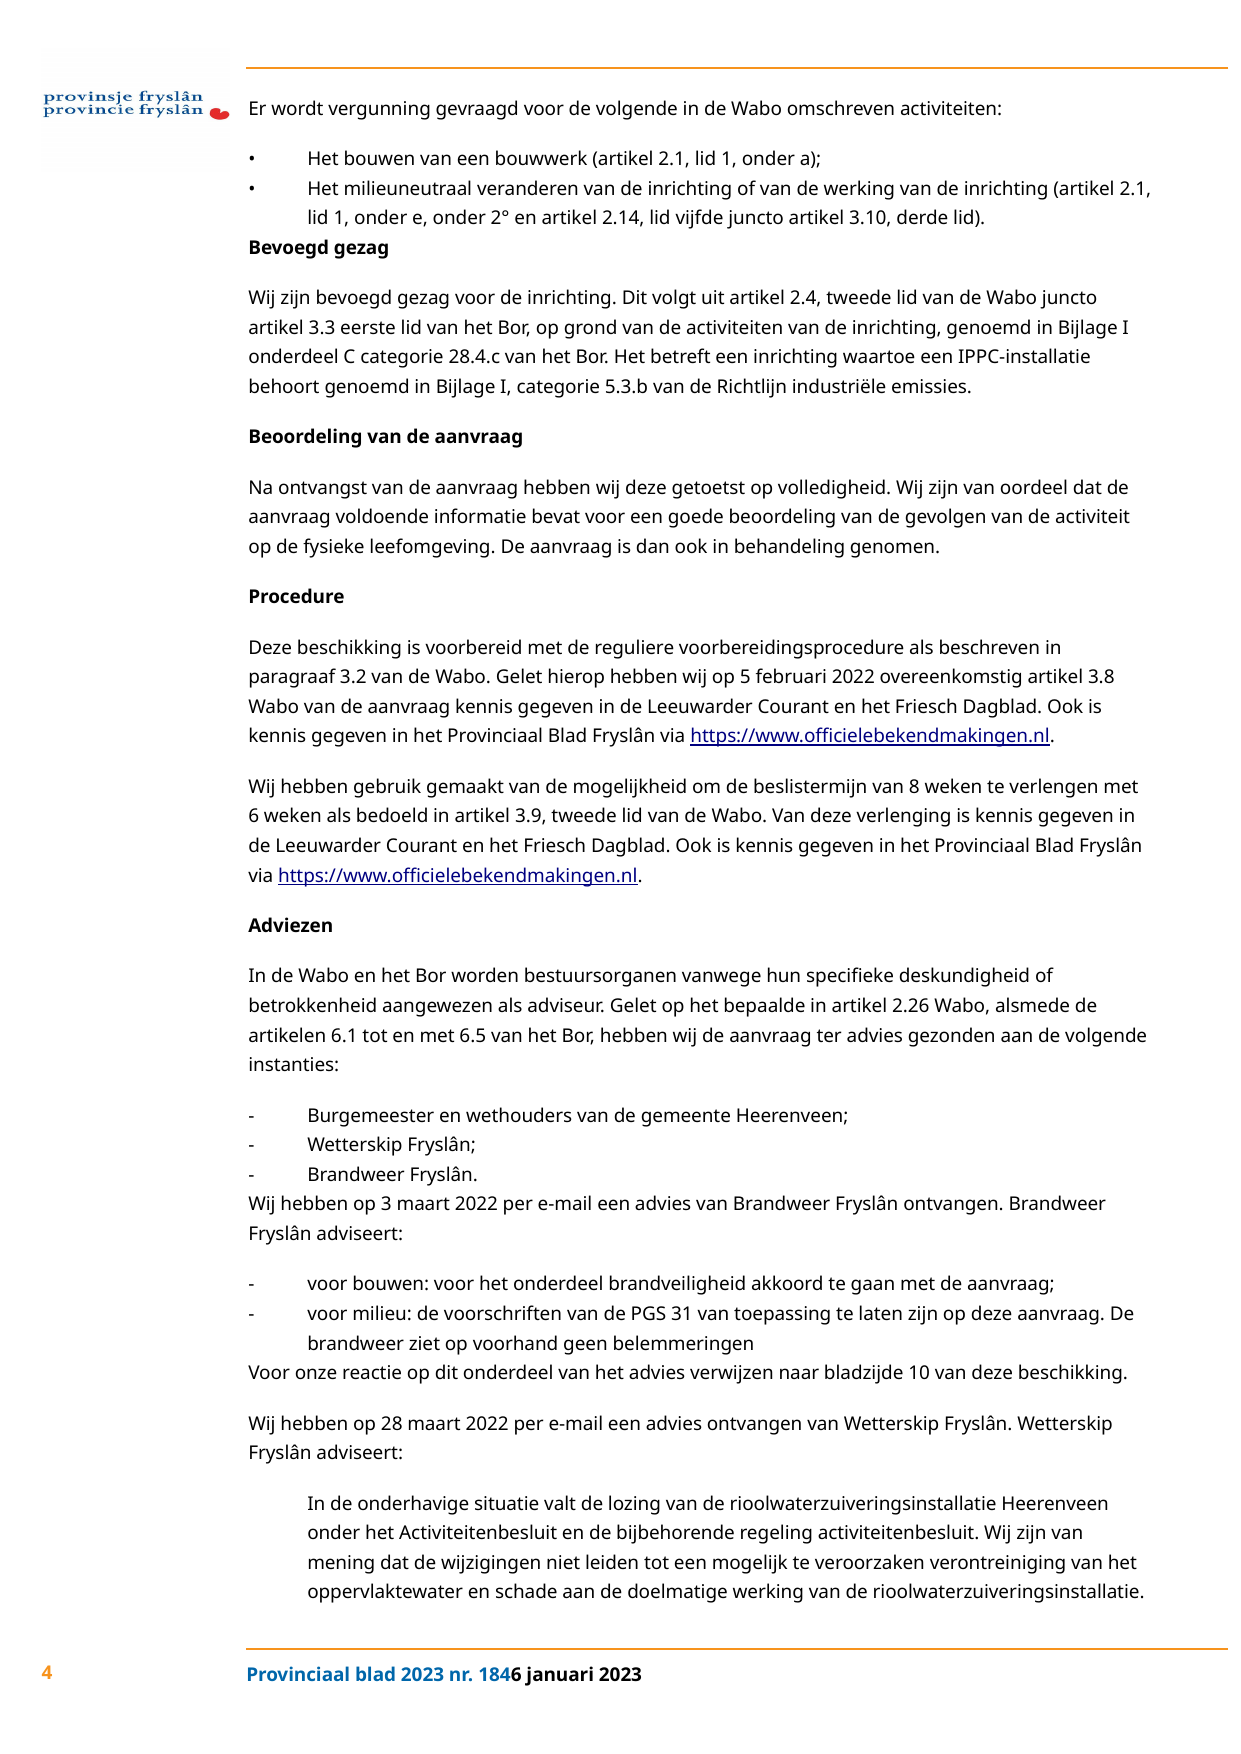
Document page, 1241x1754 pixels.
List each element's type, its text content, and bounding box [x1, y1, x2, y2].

list In de onderhavige situatie valt de lozing van de rioolwaterzuiveringsinstallatie Heerenveen onder het Activiteitenbesluit en de bijbehorende regeling activiteitenbesluit. Wij zijn van mening dat de wijzigingen niet leiden tot een mogelijk te veroorzaken verontreiniging van het oppervlaktewater en schade aan de doelmatige werking van de rioolwaterzuiveringsinstallatie. [248, 1490, 1152, 1604]
list Wetterskip Fryslân; [248, 1131, 1152, 1157]
text Wij zijn bevoegd gezag voor de inrichting. Dit volgt uit artikel 2.4, tweede lid van de Wabo juncto artikel 3.3 eerste lid van het Bor, op grond van de activiteiten van de inrichting, genoemd in Bijlage I onderdeel C categorie 28.4.c van het Bor. Het betreft een inrichting waartoe een IPPC-installatie behoort genoemd in Bijlage I, categorie 5.3.b van de Richtlijn industriële emissies. [248, 284, 1152, 399]
list voor bouwen: voor het onderdeel brandveiligheid akkoord te gaan met de aanvraag; [248, 1271, 1152, 1296]
list voor milieu: de voorschriften van de PGS 31 van toepassing te laten zijn op deze aanvraag. De brandweer ziet op voorhand geen belemmeringen [248, 1300, 1152, 1356]
list Burgemeester en wethouders van de gemeente Heerenveen; [248, 1102, 1152, 1128]
picture [41, 47, 231, 172]
list Het bouwen van een bouwwerk (artikel 2.1, lid 1, onder a); [248, 145, 1152, 171]
text Wij hebben op 3 maart 2022 per e-mail een advies van Brandweer Fryslân ontvangen. Brandweer Fryslân adviseert: [248, 1191, 1152, 1246]
text Na ontvangst van de aanvraag hebben wij deze getoetst op volledigheid. Wij zijn van oordeel dat de aanvraag voldoende informatie bevat voor een goede beoordeling van de gevolgen van de activiteit op de fysieke leefomgeving. De aanvraag is dan ook in behandeling genomen. [248, 474, 1152, 559]
list Het milieuneutraal veranderen van de inrichting of van de werking van de inrichting (artikel 2.1, lid 1, onder e, onder 2° en artikel 2.14, lid vijfde juncto artikel 3.10, derde lid). [248, 175, 1152, 230]
text Beoordeling van de aanvraag [248, 423, 1152, 449]
text Adviezen [248, 912, 1152, 938]
text Wij hebben op 28 maart 2022 per e-mail een advies ontvangen van Wetterskip Fryslân. Wetterskip Fryslân adviseert: [248, 1410, 1152, 1465]
text Bevoegd gezag [248, 234, 1152, 260]
text Deze beschikking is voorbereid met de reguliere voorbereidingsprocedure als beschreven in paragraaf 3.2 van de Wabo. Gelet hierop hebben wij op 5 februari 2022 overeenkomstig artikel 3.8 Wabo van de aanvraag kennis gegeven in de Leeuwarder Courant en het Friesch Dagblad. Ook is kennis gegeven in het Provinciaal Blad Fryslân via https://www.officielebekendmakingen.nl. [248, 634, 1152, 748]
text Er wordt vergunning gevraagd voor de volgende in de Wabo omschreven activiteiten: [248, 95, 1152, 121]
text Wij hebben gebruik gemaakt van de mogelijkheid om de beslistermijn van 8 weken te verlengen met 6 weken als bedoeld in artikel 3.9, tweede lid van de Wabo. Van deze verlenging is kennis gegeven in de Leeuwarder Courant en het Friesch Dagblad. Ook is kennis gegeven in het Provinciaal Blad Fryslân via https://www.officielebekendmakingen.nl. [248, 773, 1152, 888]
text In de Wabo en het Bor worden bestuursorganen vanwege hun specifieke deskundigheid of betrokkenheid aangewezen als adviseur. Gelet op het bepaalde in artikel 2.26 Wabo, alsmede de artikelen 6.1 tot en met 6.5 van het Bor, hebben wij de aanvraag ter advies gezonden aan de volgende instanties: [248, 963, 1152, 1077]
text Voor onze reactie op dit onderdeel van het advies verwijzen naar bladzijde 10 van deze beschikking. [248, 1359, 1152, 1385]
list Brandweer Fryslân. [248, 1161, 1152, 1187]
text Procedure [248, 583, 1152, 609]
